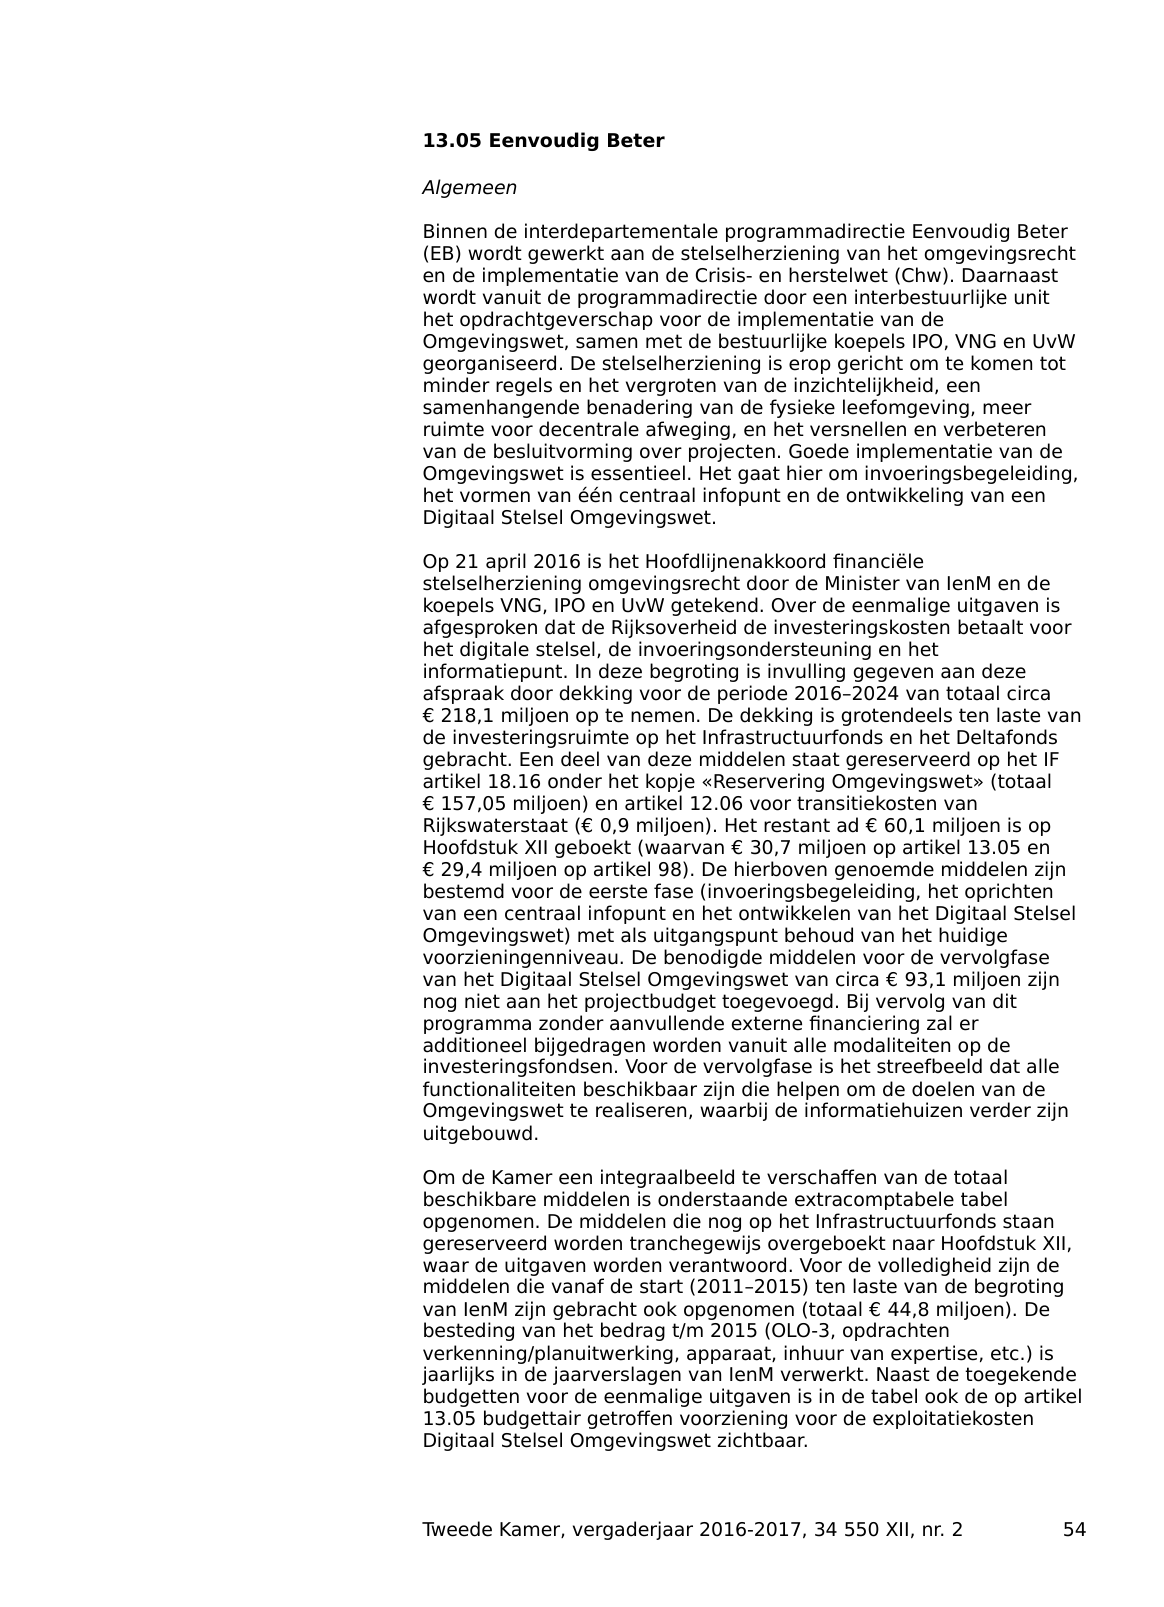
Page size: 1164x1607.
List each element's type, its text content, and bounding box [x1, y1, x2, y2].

subtitle 13.05 Eenvoudig Beter [422, 130, 1087, 152]
text Binnen de interdepartementale programmadirectie Eenvoudig Beter (EB) wordt gewerkt aan de stelselherziening van het omgevingsrecht en de implementatie van de Crisis- en herstelwet (Chw). Daarnaast wordt vanuit de programmadirectie door een interbestuurlijke unit het opdrachtgeverschap voor de implementatie van de Omgevingswet, samen met de bestuurlijke koepels IPO, VNG en UvW georganiseerd. De stelselherziening is erop gericht om te komen tot minder regels en het vergroten van de inzichtelijkheid, een samenhangende benadering van de fysieke leefomgeving, meer ruimte voor decentrale afweging, en het versnellen en verbeteren van de besluitvorming over projecten. Goede implementatie van de Omgevingswet is essentieel. Het gaat hier om invoeringsbegeleiding, het vormen van één centraal infopunt en de ontwikkeling van een Digitaal Stelsel Omgevingswet. [422, 221, 1087, 529]
text Op 21 april 2016 is het Hoofdlijnenakkoord financiële stelselherziening omgevingsrecht door de Minister van IenM en de koepels VNG, IPO en UvW getekend. Over de eenmalige uitgaven is afgesproken dat de Rijksoverheid de investeringskosten betaalt voor het digitale stelsel, de invoeringsondersteuning en het informatiepunt. In deze begroting is invulling gegeven aan deze afspraak door dekking voor de periode 2016–2024 van totaal circa € 218,1 miljoen op te nemen. De dekking is grotendeels ten laste van de investeringsruimte op het Infrastructuurfonds en het Deltafonds gebracht. Een deel van deze middelen staat gereserveerd op het IF artikel 18.16 onder het kopje «Reservering Omgevingswet» (totaal € 157,05 miljoen) en artikel 12.06 voor transitiekosten van Rijkswaterstaat (€ 0,9 miljoen). Het restant ad € 60,1 miljoen is op Hoofdstuk XII geboekt (waarvan € 30,7 miljoen op artikel 13.05 en € 29,4 miljoen op artikel 98). De hierboven genoemde middelen zijn bestemd voor de eerste fase (invoeringsbegeleiding, het oprichten van een centraal infopunt en het ontwikkelen van het Digitaal Stelsel Omgevingswet) met als uitgangspunt behoud van het huidige voorzieningenniveau. De benodigde middelen voor de vervolgfase van het Digitaal Stelsel Omgevingswet van circa € 93,1 miljoen zijn nog niet aan het projectbudget toegevoegd. Bij vervolg van dit programma zonder aanvullende externe financiering zal er additioneel bijgedragen worden vanuit alle modaliteiten op de investeringsfondsen. Voor de vervolgfase is het streefbeeld dat alle functionaliteiten beschikbaar zijn die helpen om de doelen van de Omgevingswet te realiseren, waarbij de informatiehuizen verder zijn uitgebouwd. [422, 551, 1087, 1144]
subtitle Algemeen [422, 177, 1087, 199]
text Om de Kamer een integraalbeeld te verschaffen van de totaal beschikbare middelen is onderstaande extracomptabele tabel opgenomen. De middelen die nog op het Infrastructuurfonds staan gereserveerd worden tranchegewijs overgeboekt naar Hoofdstuk XII, waar de uitgaven worden verantwoord. Voor de volledigheid zijn de middelen die vanaf de start (2011–2015) ten laste van de begroting van IenM zijn gebracht ook opgenomen (totaal € 44,8 miljoen). De besteding van het bedrag t/m 2015 (OLO-3, opdrachten verkenning/planuitwerking, apparaat, inhuur van expertise, etc.) is jaarlijks in de jaarverslagen van IenM verwerkt. Naast de toegekende budgetten voor de eenmalige uitgaven is in de tabel ook de op artikel 13.05 budgettair getroffen voorziening voor de exploitatiekosten Digitaal Stelsel Omgevingswet zichtbaar. [422, 1167, 1087, 1452]
